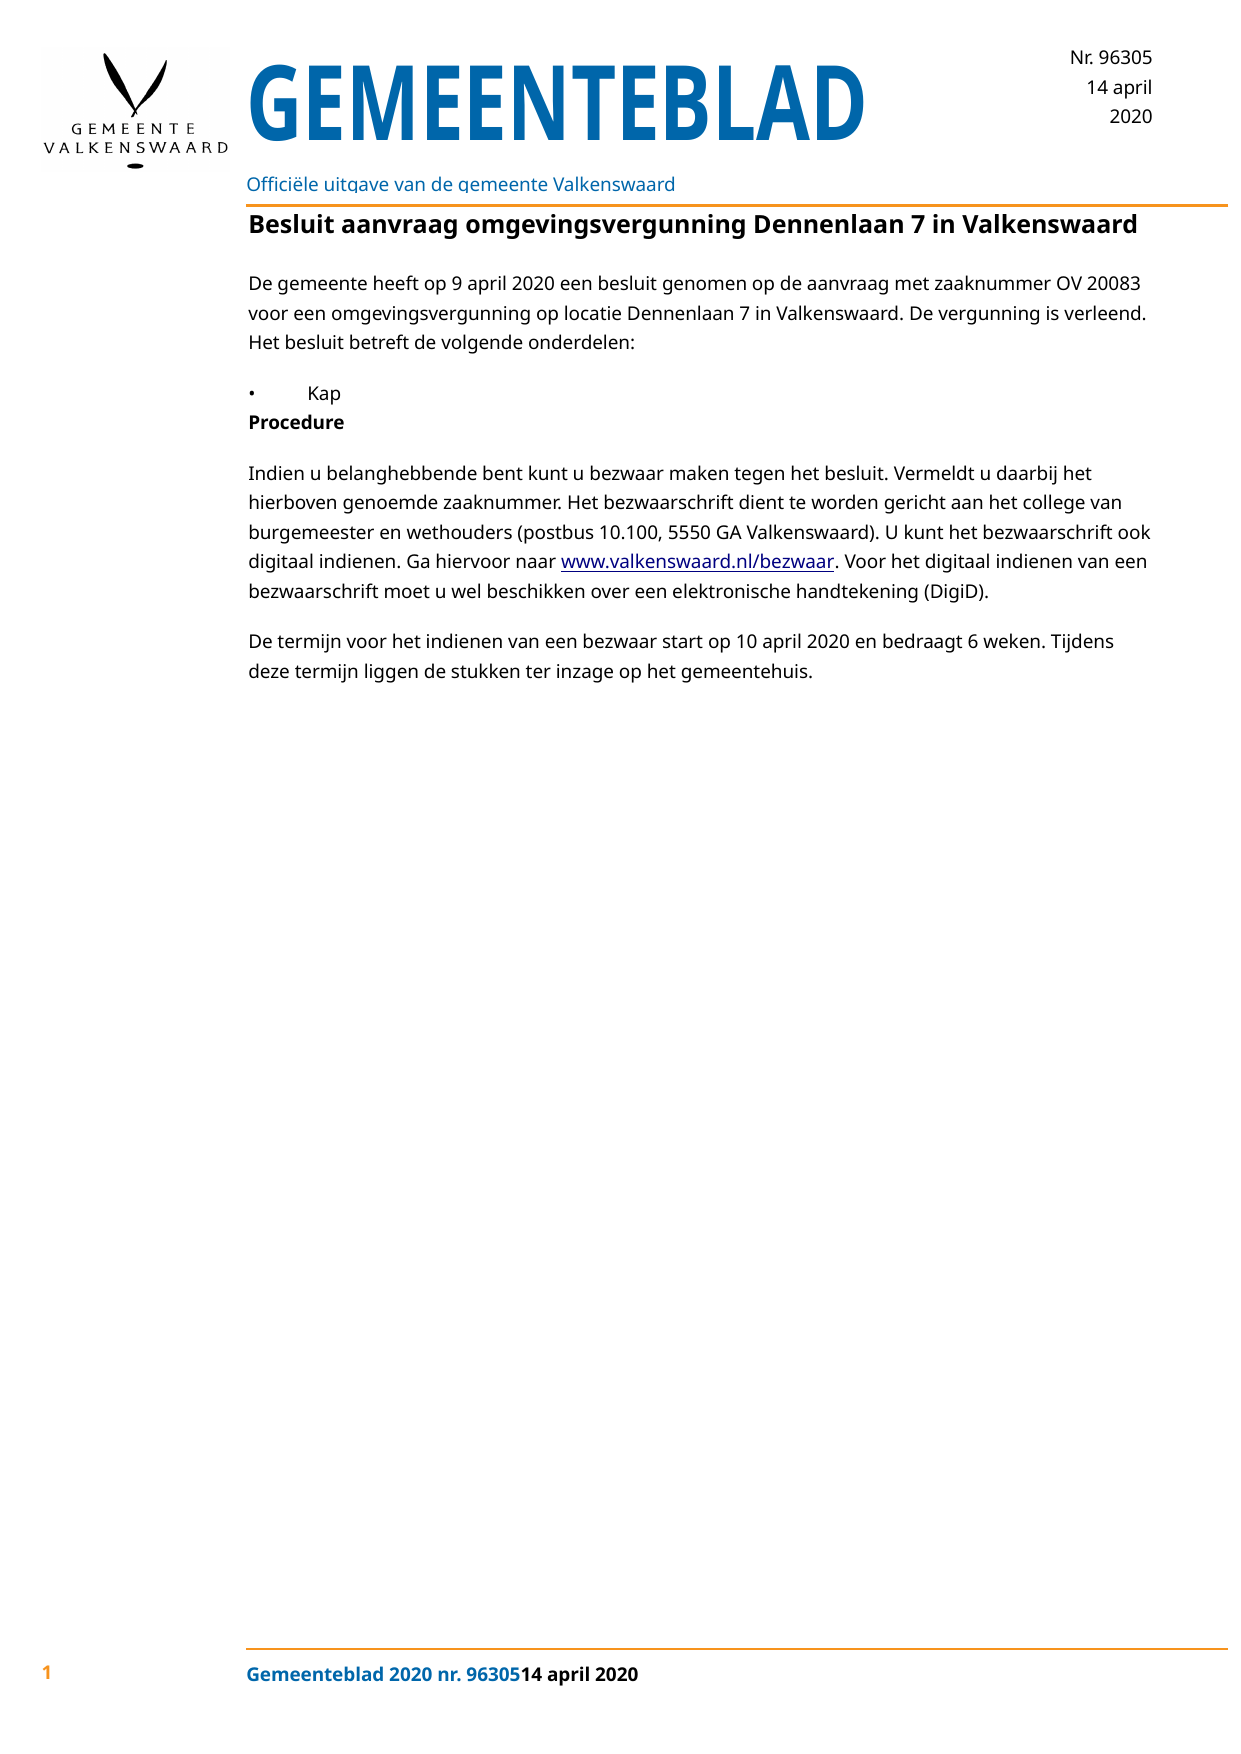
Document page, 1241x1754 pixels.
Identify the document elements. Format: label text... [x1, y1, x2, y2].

text Procedure [248, 409, 1152, 435]
text De gemeente heeft op 9 april 2020 een besluit genomen op de aanvraag met zaaknummer OV 20083 voor een omgevingsvergunning op locatie Dennenlaan 7 in Valkenswaard. De vergunning is verleend. Het besluit betreft de volgende onderdelen: [248, 270, 1152, 355]
text Indien u belanghebbende bent kunt u bezwaar maken tegen het besluit. Vermeldt u daarbij het hierboven genoemde zaaknummer. Het bezwaarschrift dient te worden gericht aan het college van burgemeester en wethouders (postbus 10.100, 5550 GA Valkenswaard). U kunt het bezwaarschrift ook digitaal indienen. Ga hiervoor naar www.valkenswaard.nl/bezwaar. Voor het digitaal indienen van een bezwaarschrift moet u wel beschikken over een elektronische handtekening (DigiD). [248, 460, 1152, 604]
picture [41, 47, 231, 172]
list Kap [248, 380, 1152, 406]
text De termijn voor het indienen van een bezwaar start op 10 april 2020 en bedraagt 6 weken. Tijdens deze termijn liggen de stukken ter inzage op het gemeentehuis. [248, 629, 1152, 684]
text Besluit aanvraag omgevingsvergunning Dennenlaan 7 in Valkenswaard [248, 207, 1152, 241]
